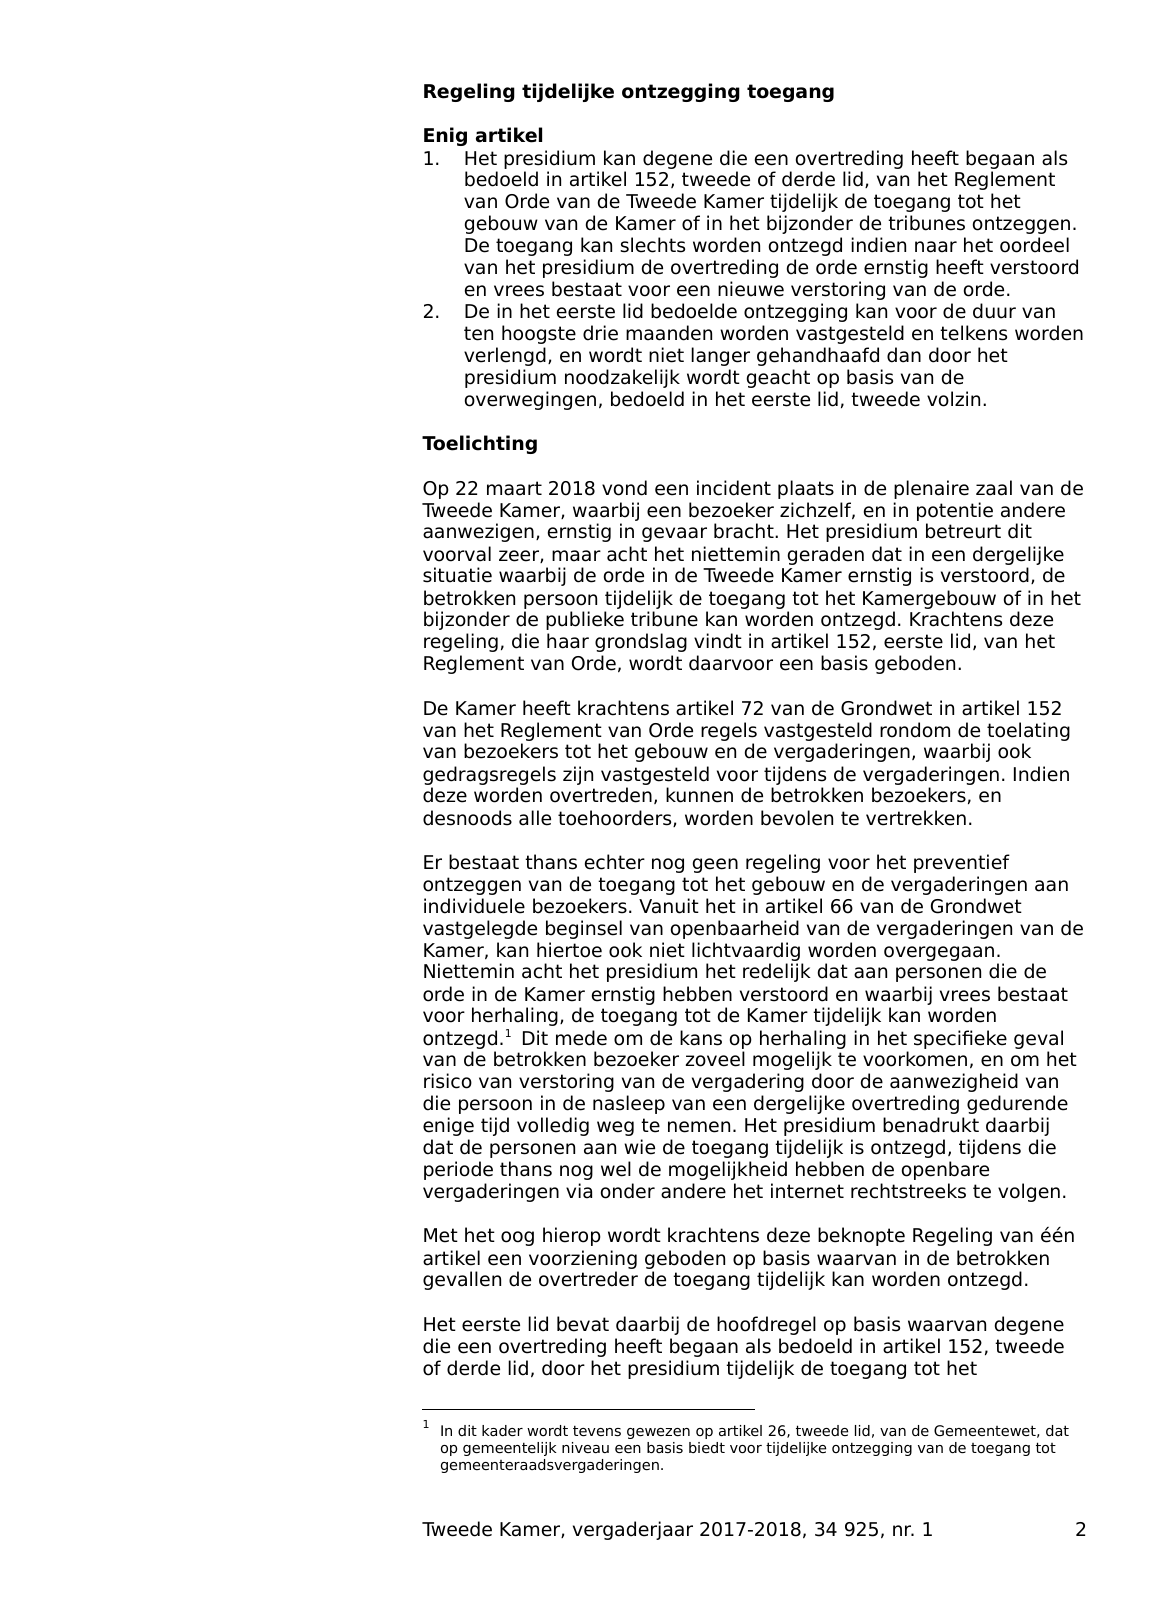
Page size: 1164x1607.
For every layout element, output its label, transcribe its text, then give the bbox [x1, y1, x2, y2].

text In dit kader wordt tevens gewezen op artikel 26, tweede lid, van de Gemeentewet, dat op gemeentelijk niveau een basis biedt voor tijdelijke ontzegging van de toegang tot gemeenteraadsvergaderingen. [422, 1418, 1087, 1474]
text Er bestaat thans echter nog geen regeling voor het preventief ontzeggen van de toegang tot het gebouw en de vergaderingen aan individuele bezoekers. Vanuit het in artikel 66 van de Grondwet vastgelegde beginsel van openbaarheid van de vergaderingen van de Kamer, kan hiertoe ook niet lichtvaardig worden overgegaan. Niettemin acht het presidium het redelijk dat aan personen die de orde in de Kamer ernstig hebben verstoord en waarbij vrees bestaat voor herhaling, de toegang tot de Kamer tijdelijk kan worden ontzegd. Dit mede om de kans op herhaling in het specifieke geval van de betrokken bezoeker zoveel mogelijk te voorkomen, en om het risico van verstoring van de vergadering door de aanwezigheid van die persoon in de nasleep van een dergelijke overtreding gedurende enige tijd volledig weg te nemen. Het presidium benadrukt daarbij dat de personen aan wie de toegang tijdelijk is ontzegd, tijdens die periode thans nog wel de mogelijkheid hebben de openbare vergaderingen via onder andere het internet rechtstreeks te volgen. [422, 852, 1087, 1203]
subtitle Enig artikel [422, 125, 1087, 147]
text 1. Het presidium kan degene die een overtreding heeft begaan als bedoeld in artikel 152, tweede of derde lid, van het Reglement van Orde van de Tweede Kamer tijdelijk de toegang tot het gebouw van de Kamer of in het bijzonder de tribunes ontzeggen. De toegang kan slechts worden ontzegd indien naar het oordeel van het presidium de overtreding de orde ernstig heeft verstoord en vrees bestaat voor een nieuwe verstoring van de orde. [422, 147, 1087, 301]
text Het eerste lid bevat daarbij de hoofdregel op basis waarvan degene die een overtreding heeft begaan als bedoeld in artikel 152, tweede of derde lid, door het presidium tijdelijk de toegang tot het [422, 1313, 1087, 1379]
text Op 22 maart 2018 vond een incident plaats in de plenaire zaal van de Tweede Kamer, waarbij een bezoeker zichzelf, en in potentie andere aanwezigen, ernstig in gevaar bracht. Het presidium betreurt dit voorval zeer, maar acht het niettemin geraden dat in een dergelijke situatie waarbij de orde in de Tweede Kamer ernstig is verstoord, de betrokken persoon tijdelijk de toegang tot het Kamergebouw of in het bijzonder de publieke tribune kan worden ontzegd. Krachtens deze regeling, die haar grondslag vindt in artikel 152, eerste lid, van het Reglement van Orde, wordt daarvoor een basis geboden. [422, 477, 1087, 675]
text De Kamer heeft krachtens artikel 72 van de Grondwet in artikel 152 van het Reglement van Orde regels vastgesteld rondom de toelating van bezoekers tot het gebouw en de vergaderingen, waarbij ook gedragsregels zijn vastgesteld voor tijdens de vergaderingen. Indien deze worden overtreden, kunnen de betrokken bezoekers, en desnoods alle toehoorders, worden bevolen te vertrekken. [422, 697, 1087, 829]
subtitle Regeling tijdelijke ontzegging toegang [422, 81, 1087, 103]
text 2. De in het eerste lid bedoelde ontzegging kan voor de duur van ten hoogste drie maanden worden vastgesteld en telkens worden verlengd, en wordt niet langer gehandhaafd dan door het presidium noodzakelijk wordt geacht op basis van de overwegingen, bedoeld in het eerste lid, tweede volzin. [422, 301, 1087, 411]
text Met het oog hierop wordt krachtens deze beknopte Regeling van één artikel een voorziening geboden op basis waarvan in de betrokken gevallen de overtreder de toegang tijdelijk kan worden ontzegd. [422, 1225, 1087, 1291]
subtitle Toelichting [422, 433, 1087, 455]
